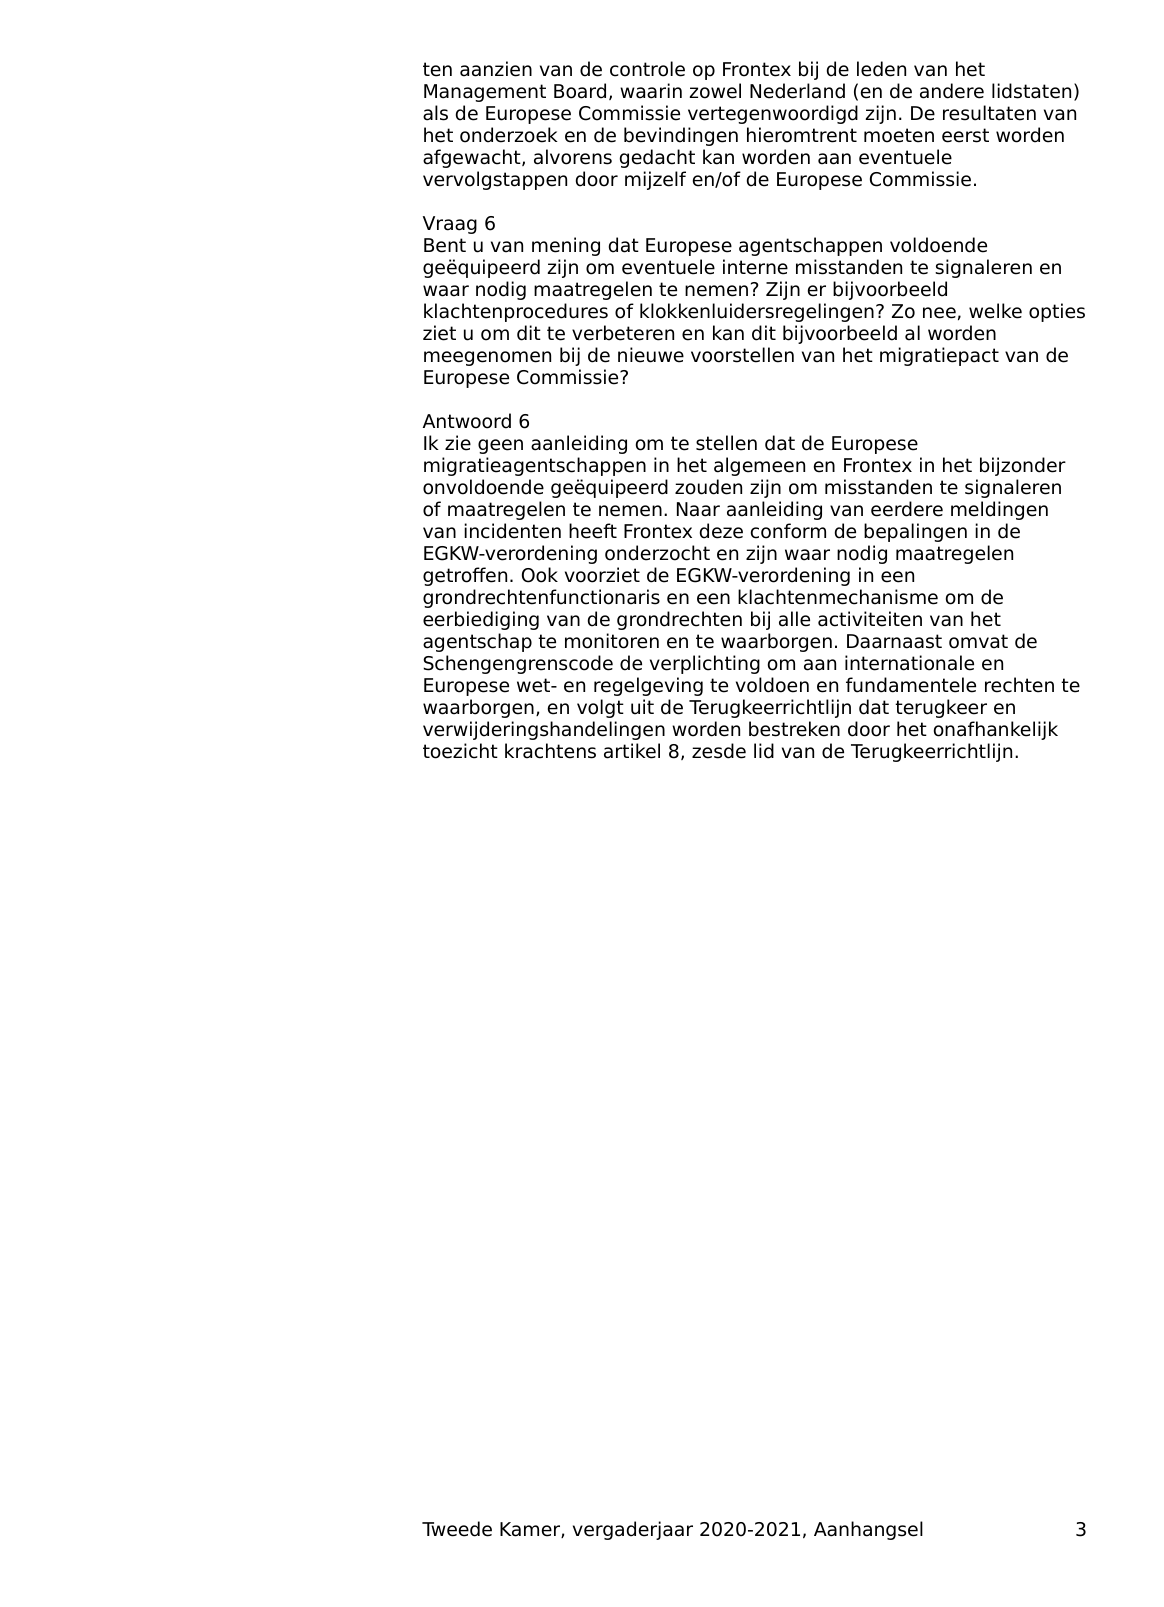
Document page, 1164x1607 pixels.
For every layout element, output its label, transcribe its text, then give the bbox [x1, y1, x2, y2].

text Antwoord 6 [422, 411, 1087, 433]
text Vraag 6 [422, 213, 1087, 235]
text Bent u van mening dat Europese agentschappen voldoende geëquipeerd zijn om eventuele interne misstanden te signaleren en waar nodig maatregelen te nemen? Zijn er bijvoorbeeld klachtenprocedures of klokkenluidersregelingen? Zo nee, welke opties ziet u om dit te verbeteren en kan dit bijvoorbeeld al worden meegenomen bij de nieuwe voorstellen van het migratiepact van de Europese Commissie? [422, 235, 1087, 389]
text Ik zie geen aanleiding om te stellen dat de Europese migratieagentschappen in het algemeen en Frontex in het bijzonder onvoldoende geëquipeerd zouden zijn om misstanden te signaleren of maatregelen te nemen. Naar aanleiding van eerdere meldingen van incidenten heeft Frontex deze conform de bepalingen in de EGKW-verordening onderzocht en zijn waar nodig maatregelen getroffen. Ook voorziet de EGKW-verordening in een grondrechtenfunctionaris en een klachtenmechanisme om de eerbiediging van de grondrechten bij alle activiteiten van het agentschap te monitoren en te waarborgen. Daarnaast omvat de Schengengrenscode de verplichting om aan internationale en Europese wet- en regelgeving te voldoen en fundamentele rechten te waarborgen, en volgt uit de Terugkeerrichtlijn dat terugkeer en verwijderingshandelingen worden bestreken door het onafhankelijk toezicht krachtens artikel 8, zesde lid van de Terugkeerrichtlijn. [422, 433, 1087, 763]
text ten aanzien van de controle op Frontex bij de leden van het Management Board, waarin zowel Nederland (en de andere lidstaten) als de Europese Commissie vertegenwoordigd zijn. De resultaten van het onderzoek en de bevindingen hieromtrent moeten eerst worden afgewacht, alvorens gedacht kan worden aan eventuele vervolgstappen door mijzelf en/of de Europese Commissie. [422, 59, 1087, 191]
